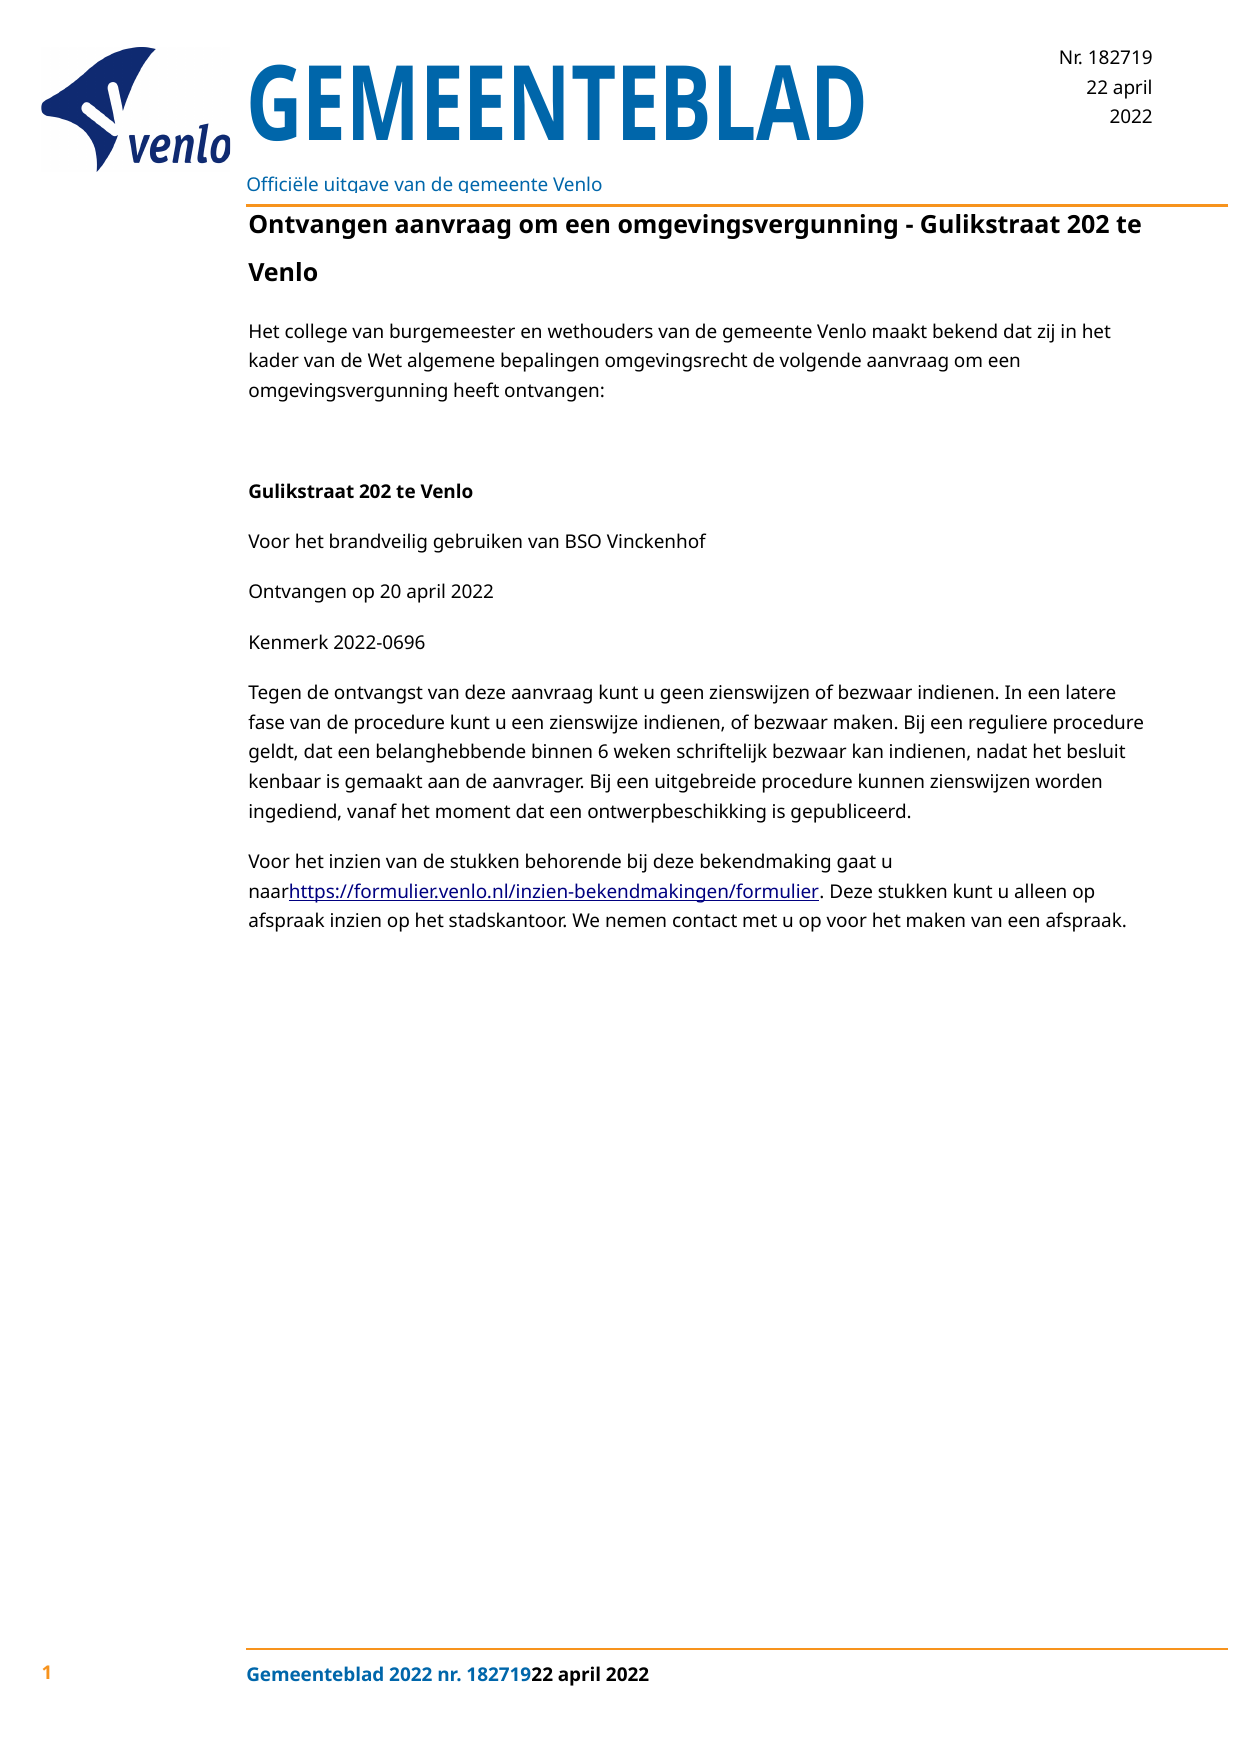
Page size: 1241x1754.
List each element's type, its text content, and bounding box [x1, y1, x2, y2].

text Ontvangen op 20 april 2022 [248, 579, 1152, 604]
text Voor het brandveilig gebruiken van BSO Vinckenhof [248, 528, 1152, 554]
text Ontvangen aanvraag om een omgevingsvergunning - Gulikstraat 202 te Venlo [248, 207, 1152, 288]
picture [41, 47, 231, 172]
text Het college van burgemeester en wethouders van de gemeente Venlo maakt bekend dat zij in het kader van de Wet algemene bepalingen omgevingsrecht de volgende aanvraag om een omgevingsvergunning heeft ontvangen: [248, 318, 1152, 403]
text Gulikstraat 202 te Venlo [248, 478, 1152, 504]
text Voor het inzien van de stukken behorende bij deze bekendmaking gaat u naarhttps://formulier.venlo.nl/inzien-bekendmakingen/formulier. Deze stukken kunt u alleen op afspraak inzien op het stadskantoor. We nemen contact met u op voor het maken van een afspraak. [248, 848, 1152, 933]
text Tegen de ontvangst van deze aanvraag kunt u geen zienswijzen of bezwaar indienen. In een latere fase van de procedure kunt u een zienswijze indienen, of bezwaar maken. Bij een reguliere procedure geldt, dat een belanghebbende binnen 6 weken schriftelijk bezwaar kan indienen, nadat het besluit kenbaar is gemaakt aan de aanvrager. Bij een uitgebreide procedure kunnen zienswijzen worden ingediend, vanaf het moment dat een ontwerpbeschikking is gepubliceerd. [248, 679, 1152, 824]
text Kenmerk 2022-0696 [248, 629, 1152, 655]
